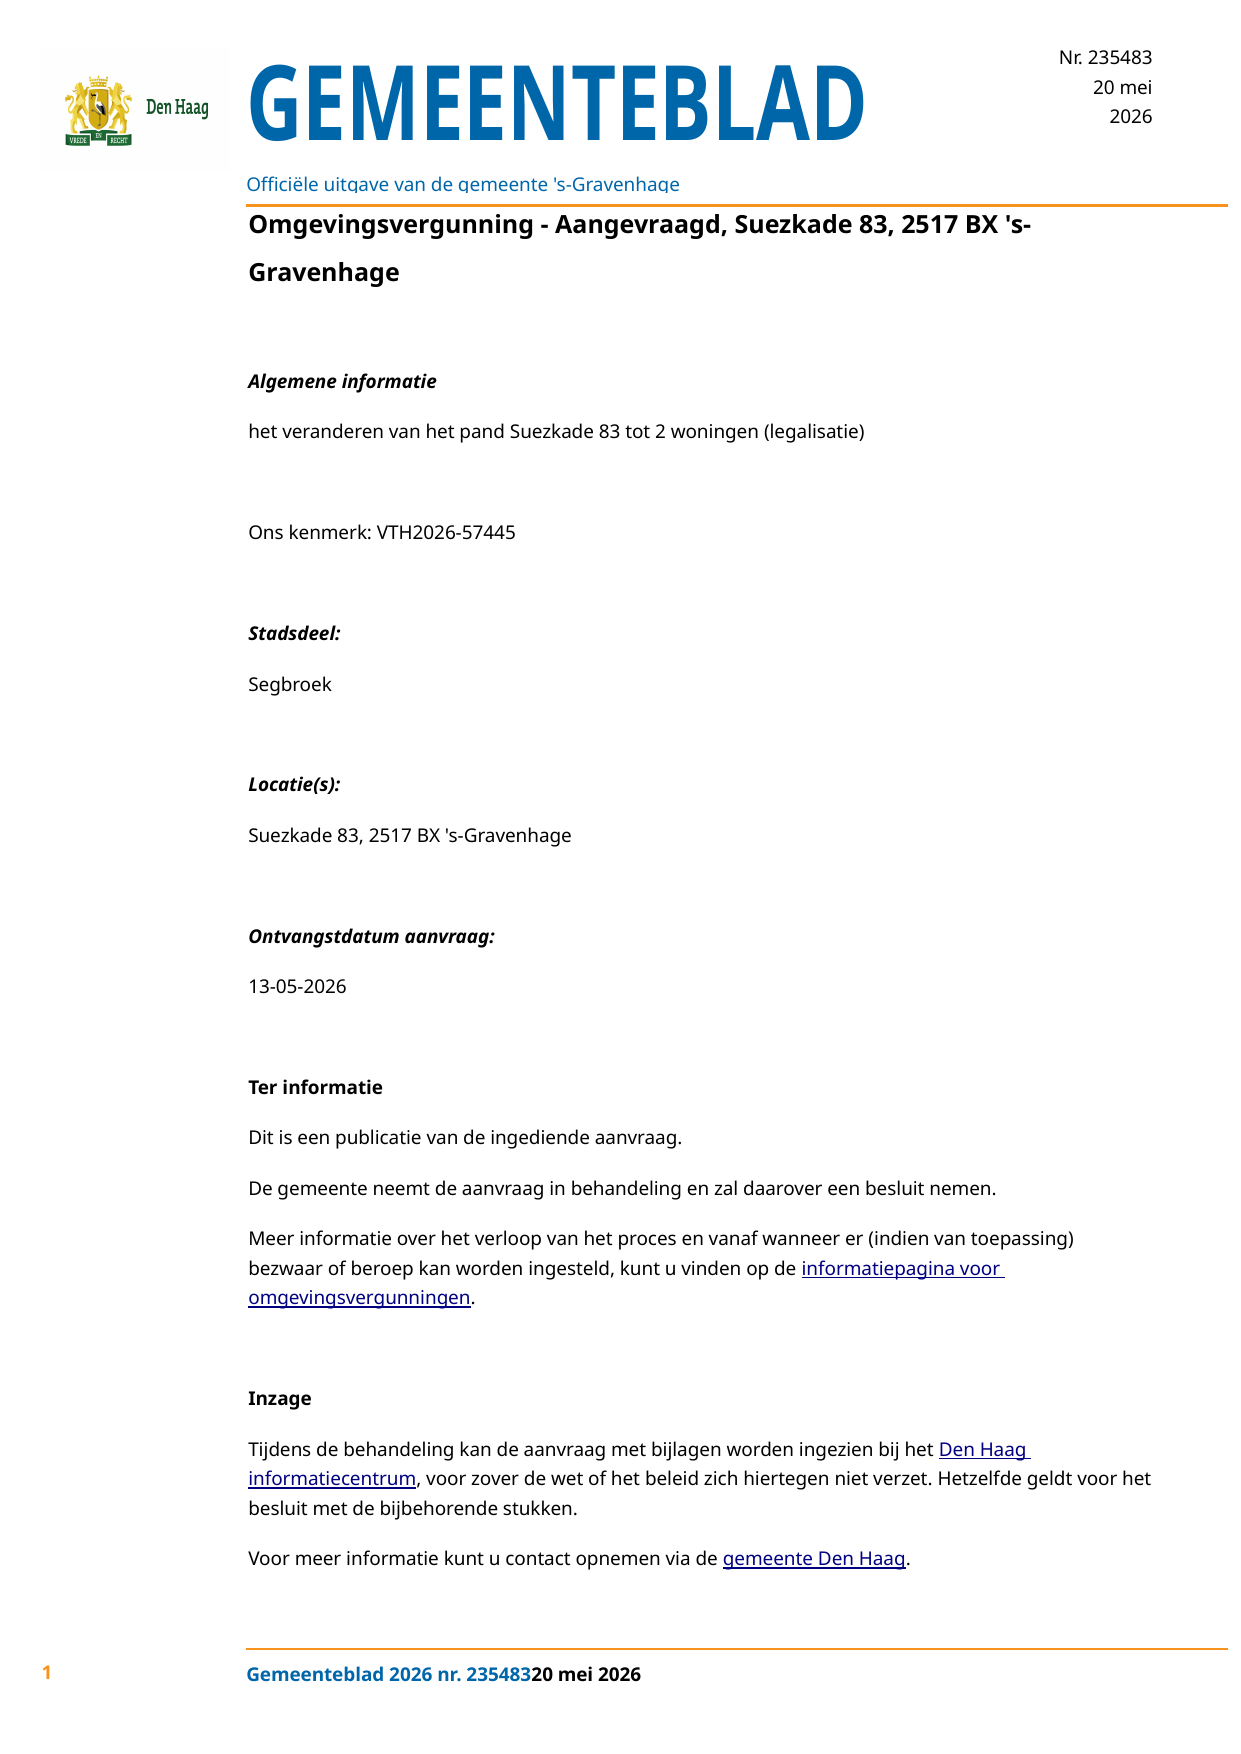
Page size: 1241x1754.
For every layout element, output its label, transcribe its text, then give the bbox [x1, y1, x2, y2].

text Suezkade 83, 2517 BX 's-Gravenhage [248, 822, 1152, 848]
text Ter informatie [248, 1074, 1152, 1100]
text Algemene informatie [248, 368, 1152, 394]
text het veranderen van het pand Suezkade 83 tot 2 woningen (legalisatie) [248, 419, 1152, 444]
text De gemeente neemt de aanvraag in behandeling en zal daarover een besluit nemen. [248, 1175, 1152, 1201]
text Stadsdeel: [248, 620, 1152, 646]
text Locatie(s): [248, 772, 1152, 797]
text Inzage [248, 1385, 1152, 1411]
text Ontvangstdatum aanvraag: [248, 923, 1152, 949]
text Segbroek [248, 671, 1152, 697]
text Voor meer informatie kunt u contact opnemen via de gemeente Den Haag. [248, 1545, 1152, 1571]
text Ons kenmerk: VTH2026-57445 [248, 519, 1152, 545]
text Meer informatie over het verloop van het proces en vanaf wanneer er (indien van toepassing) bezwaar of beroep kan worden ingesteld, kunt u vinden op de informatiepagina voor omgevingsvergunningen. [248, 1225, 1152, 1310]
text Omgevingsvergunning - Aangevraagd, Suezkade 83, 2517 BX 's-Gravenhage [248, 207, 1152, 288]
text Tijdens de behandeling kan de aanvraag met bijlagen worden ingezien bij het Den Haag informatiecentrum, voor zover de wet of het beleid zich hiertegen niet verzet. Hetzelfde geldt voor het besluit met de bijbehorende stukken. [248, 1436, 1152, 1521]
text Dit is een publicatie van de ingediende aanvraag. [248, 1124, 1152, 1150]
text 13-05-2026 [248, 973, 1152, 999]
picture [41, 47, 231, 172]
